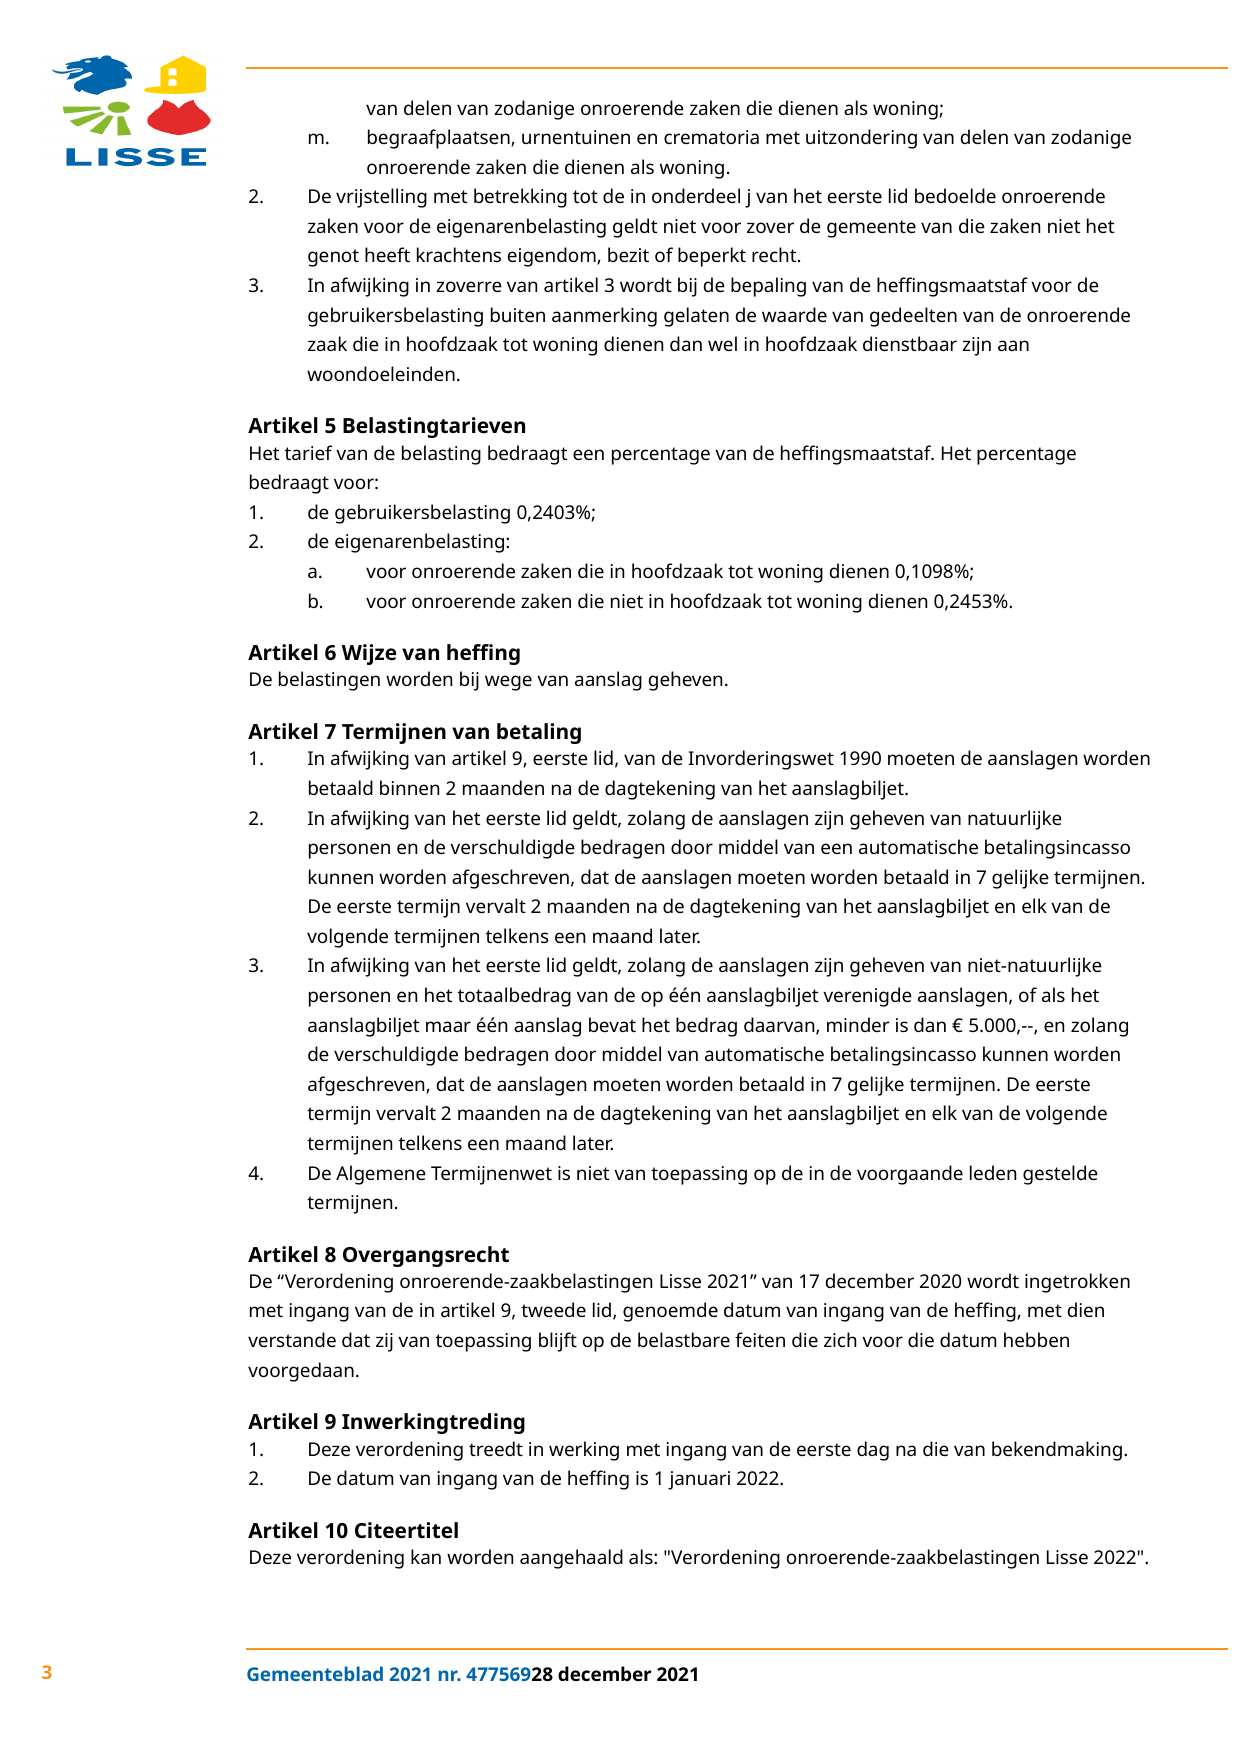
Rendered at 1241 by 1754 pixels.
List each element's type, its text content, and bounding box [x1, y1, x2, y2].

list In afwijking van artikel 9, eerste lid, van de Invorderingswet 1990 moeten de aanslagen worden betaald binnen 2 maanden na de dagtekening van het aanslagbiljet. [248, 746, 1152, 801]
list In afwijking van het eerste lid geldt, zolang de aanslagen zijn geheven van niet-natuurlijke personen en het totaalbedrag van de op één aanslagbiljet verenigde aanslagen, of als het aanslagbiljet maar één aanslag bevat het bedrag daarvan, minder is dan € 5.000,--, en zolang de verschuldigde bedragen door middel van automatische betalingsincasso kunnen worden afgeschreven, dat de aanslagen moeten worden betaald in 7 gelijke termijnen. De eerste termijn vervalt 2 maanden na de dagtekening van het aanslagbiljet en elk van de volgende termijnen telkens een maand later. [248, 953, 1152, 1156]
list de eigenarenbelasting: [248, 529, 1152, 554]
list Deze verordening treedt in werking met ingang van de eerste dag na die van bekendmaking. [248, 1436, 1152, 1461]
list voor onroerende zaken die niet in hoofdzaak tot woning dienen 0,2453%. [307, 588, 1152, 613]
text Het tarief van de belasting bedraagt een percentage van de heffingsmaatstaf. Het percentage bedraagt voor: [248, 440, 1152, 495]
text Artikel 5 Belastingtarieven [248, 411, 1152, 440]
list begraafplaatsen, urnentuinen en crematoria met uitzondering van delen van zodanige onroerende zaken die dienen als woning. [307, 124, 1152, 180]
list De Algemene Termijnenwet is niet van toepassing op de in de voorgaande leden gestelde termijnen. [248, 1160, 1152, 1215]
text Artikel 9 Inwerkingtreding [248, 1407, 1152, 1436]
text Deze verordening kan worden aangehaald als: "Verordening onroerende-zaakbelastingen Lisse 2022". [248, 1544, 1152, 1570]
list van delen van zodanige onroerende zaken die dienen als woning; [307, 95, 1152, 121]
list De vrijstelling met betrekking tot de in onderdeel j van het eerste lid bedoelde onroerende zaken voor de eigenarenbelasting geldt niet voor zover de gemeente van die zaken niet het genot heeft krachtens eigendom, bezit of beperkt recht. [248, 183, 1152, 268]
text De belastingen worden bij wege van aanslag geheven. [248, 667, 1152, 692]
list In afwijking van het eerste lid geldt, zolang de aanslagen zijn geheven van natuurlijke personen en de verschuldigde bedragen door middel van een automatische betalingsincasso kunnen worden afgeschreven, dat de aanslagen moeten worden betaald in 7 gelijke termijnen. De eerste termijn vervalt 2 maanden na de dagtekening van het aanslagbiljet en elk van de volgende termijnen telkens een maand later. [248, 805, 1152, 949]
text Artikel 6 Wijze van heffing [248, 638, 1152, 667]
list De datum van ingang van de heffing is 1 januari 2022. [248, 1465, 1152, 1491]
text Artikel 10 Citeertitel [248, 1516, 1152, 1544]
list de gebruikersbelasting 0,2403%; [248, 499, 1152, 525]
list In afwijking in zoverre van artikel 3 wordt bij de bepaling van de heffingsmaatstaf voor de gebruikersbelasting buiten aanmerking gelaten de waarde van gedeelten van de onroerende zaak die in hoofdzaak tot woning dienen dan wel in hoofdzaak dienstbaar zijn aan woondoeleinden. [248, 272, 1152, 387]
picture [41, 47, 231, 172]
text Artikel 7 Termijnen van betaling [248, 717, 1152, 746]
text Artikel 8 Overgangsrecht [248, 1240, 1152, 1268]
text De “Verordening onroerende-zaakbelastingen Lisse 2021” van 17 december 2020 wordt ingetrokken met ingang van de in artikel 9, tweede lid, genoemde datum van ingang van de heffing, met dien verstande dat zij van toepassing blijft op de belastbare feiten die zich voor die datum hebben voorgedaan. [248, 1268, 1152, 1383]
list voor onroerende zaken die in hoofdzaak tot woning dienen 0,1098%; [307, 558, 1152, 584]
